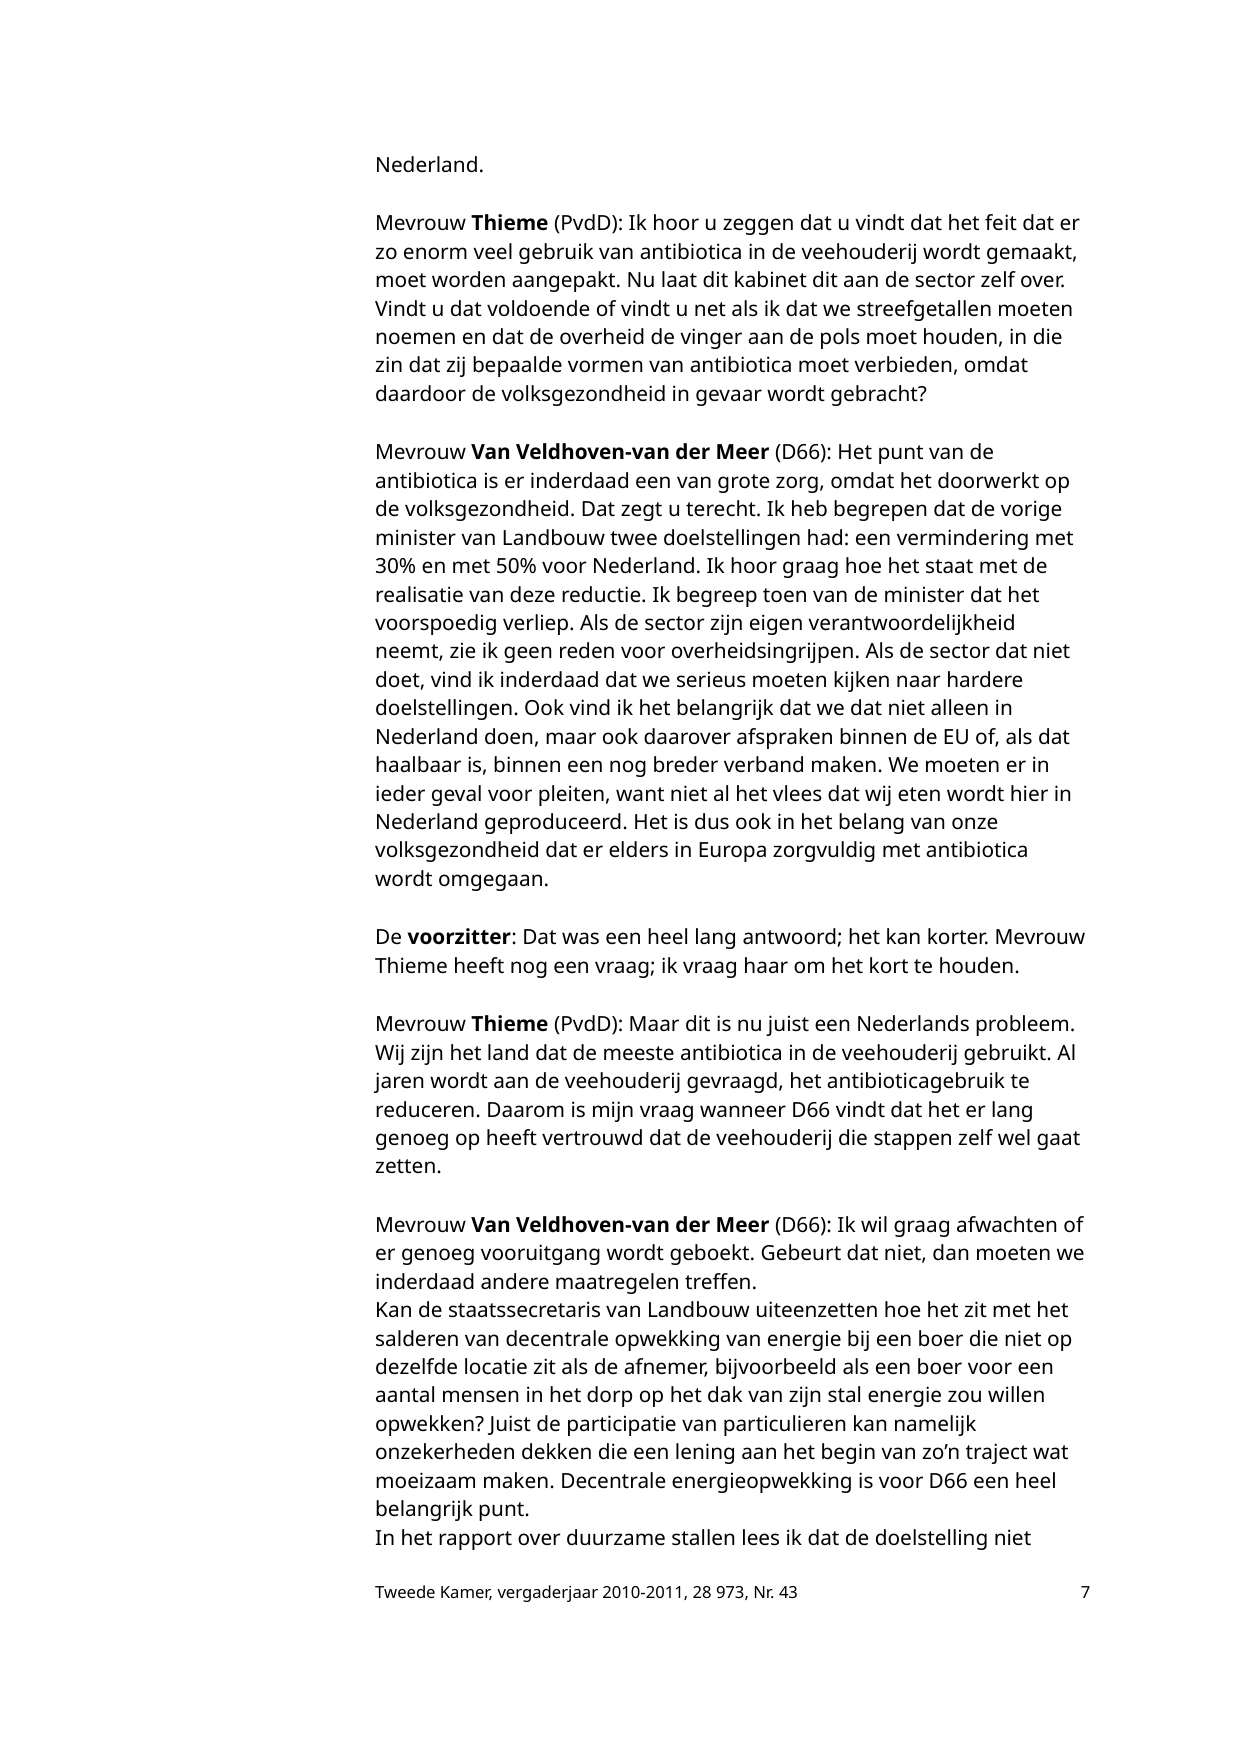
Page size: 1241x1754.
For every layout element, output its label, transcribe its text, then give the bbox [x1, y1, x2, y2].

text Mevrouw Thieme (PvdD): Maar dit is nu juist een Nederlands probleem. Wij zijn het land dat de meeste antibiotica in de veehouderij gebruikt. Al jaren wordt aan de veehouderij gevraagd, het antibioticagebruik te reduceren. Daarom is mijn vraag wanneer D66 vindt dat het er lang genoeg op heeft vertrouwd dat de veehouderij die stappen zelf wel gaat zetten. [375, 1009, 1090, 1180]
text De voorzitter: Dat was een heel lang antwoord; het kan korter. Mevrouw Thieme heeft nog een vraag; ik vraag haar om het kort te houden. [375, 922, 1090, 979]
text Kan de staatssecretaris van Landbouw uiteenzetten hoe het zit met het salderen van decentrale opwekking van energie bij een boer die niet op dezelfde locatie zit als de afnemer, bijvoorbeeld als een boer voor een aantal mensen in het dorp op het dak van zijn stal energie zou willen opwekken? Juist de participatie van particulieren kan namelijk onzekerheden dekken die een lening aan het begin van zo’n traject wat moeizaam maken. Decentrale energieopwekking is voor D66 een heel belangrijk punt. [375, 1295, 1090, 1523]
text Mevrouw Thieme (PvdD): Ik hoor u zeggen dat u vindt dat het feit dat er zo enorm veel gebruik van antibiotica in de veehouderij wordt gemaakt, moet worden aangepakt. Nu laat dit kabinet dit aan de sector zelf over. Vindt u dat voldoende of vindt u net als ik dat we streefgetallen moeten noemen en dat de overheid de vinger aan de pols moet houden, in die zin dat zij bepaalde vormen van antibiotica moet verbieden, omdat daardoor de volksgezondheid in gevaar wordt gebracht? [375, 208, 1090, 407]
text Mevrouw Van Veldhoven-van der Meer (D66): Ik wil graag afwachten of er genoeg vooruitgang wordt geboekt. Gebeurt dat niet, dan moeten we inderdaad andere maatregelen treffen. [375, 1210, 1090, 1295]
text In het rapport over duurzame stallen lees ik dat de doelstelling niet [375, 1523, 1090, 1551]
text Nederland. [375, 150, 1090, 178]
text Mevrouw Van Veldhoven-van der Meer (D66): Het punt van de antibiotica is er inderdaad een van grote zorg, omdat het doorwerkt op de volksgezondheid. Dat zegt u terecht. Ik heb begrepen dat de vorige minister van Landbouw twee doelstellingen had: een vermindering met 30% en met 50% voor Nederland. Ik hoor graag hoe het staat met de realisatie van deze reductie. Ik begreep toen van de minister dat het voorspoedig verliep. Als de sector zijn eigen verantwoordelijkheid neemt, zie ik geen reden voor overheidsingrijpen. Als de sector dat niet doet, vind ik inderdaad dat we serieus moeten kijken naar hardere doelstellingen. Ook vind ik het belangrijk dat we dat niet alleen in Nederland doen, maar ook daarover afspraken binnen de EU of, als dat haalbaar is, binnen een nog breder verband maken. We moeten er in ieder geval voor pleiten, want niet al het vlees dat wij eten wordt hier in Nederland geproduceerd. Het is dus ook in het belang van onze volksgezondheid dat er elders in Europa zorgvuldig met antibiotica wordt omgegaan. [375, 437, 1090, 892]
